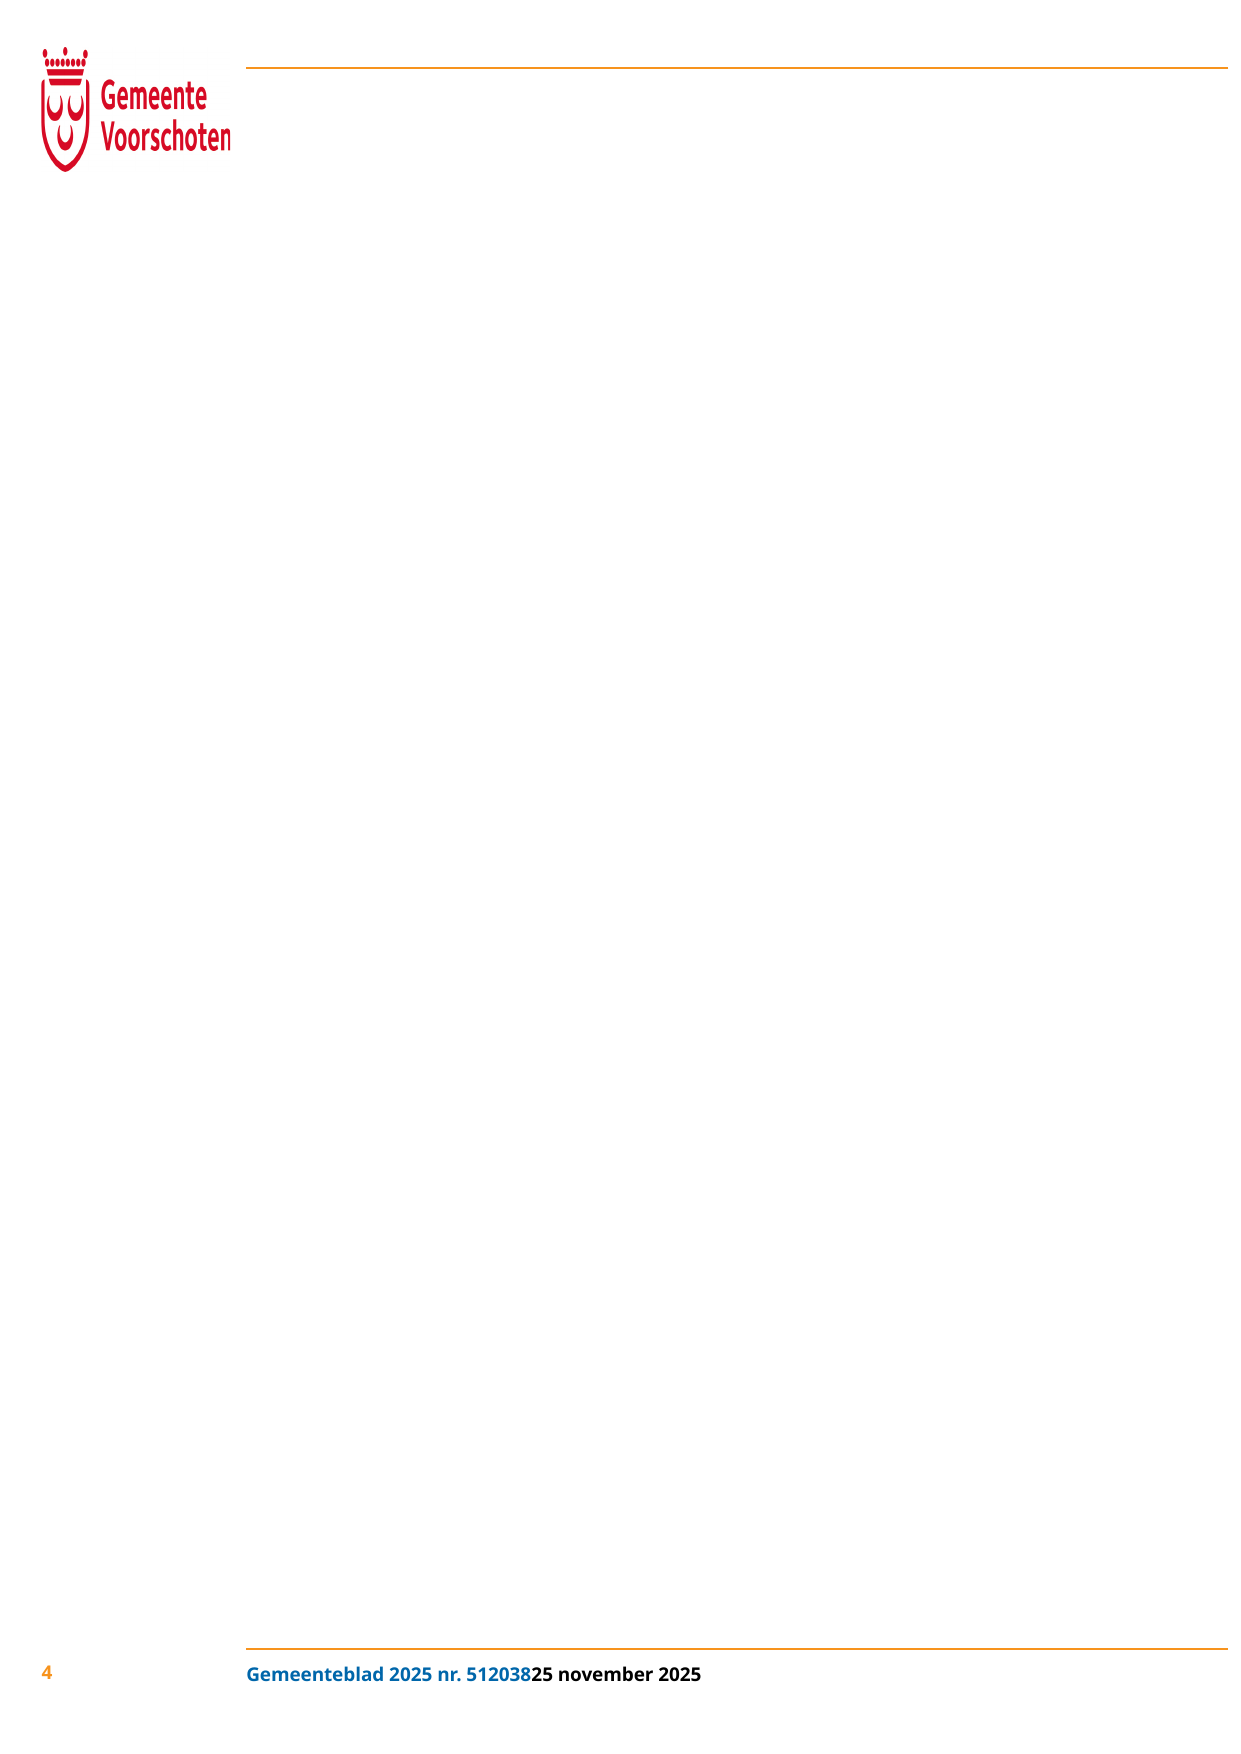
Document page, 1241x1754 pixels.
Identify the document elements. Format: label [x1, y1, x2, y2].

picture [41, 47, 231, 172]
